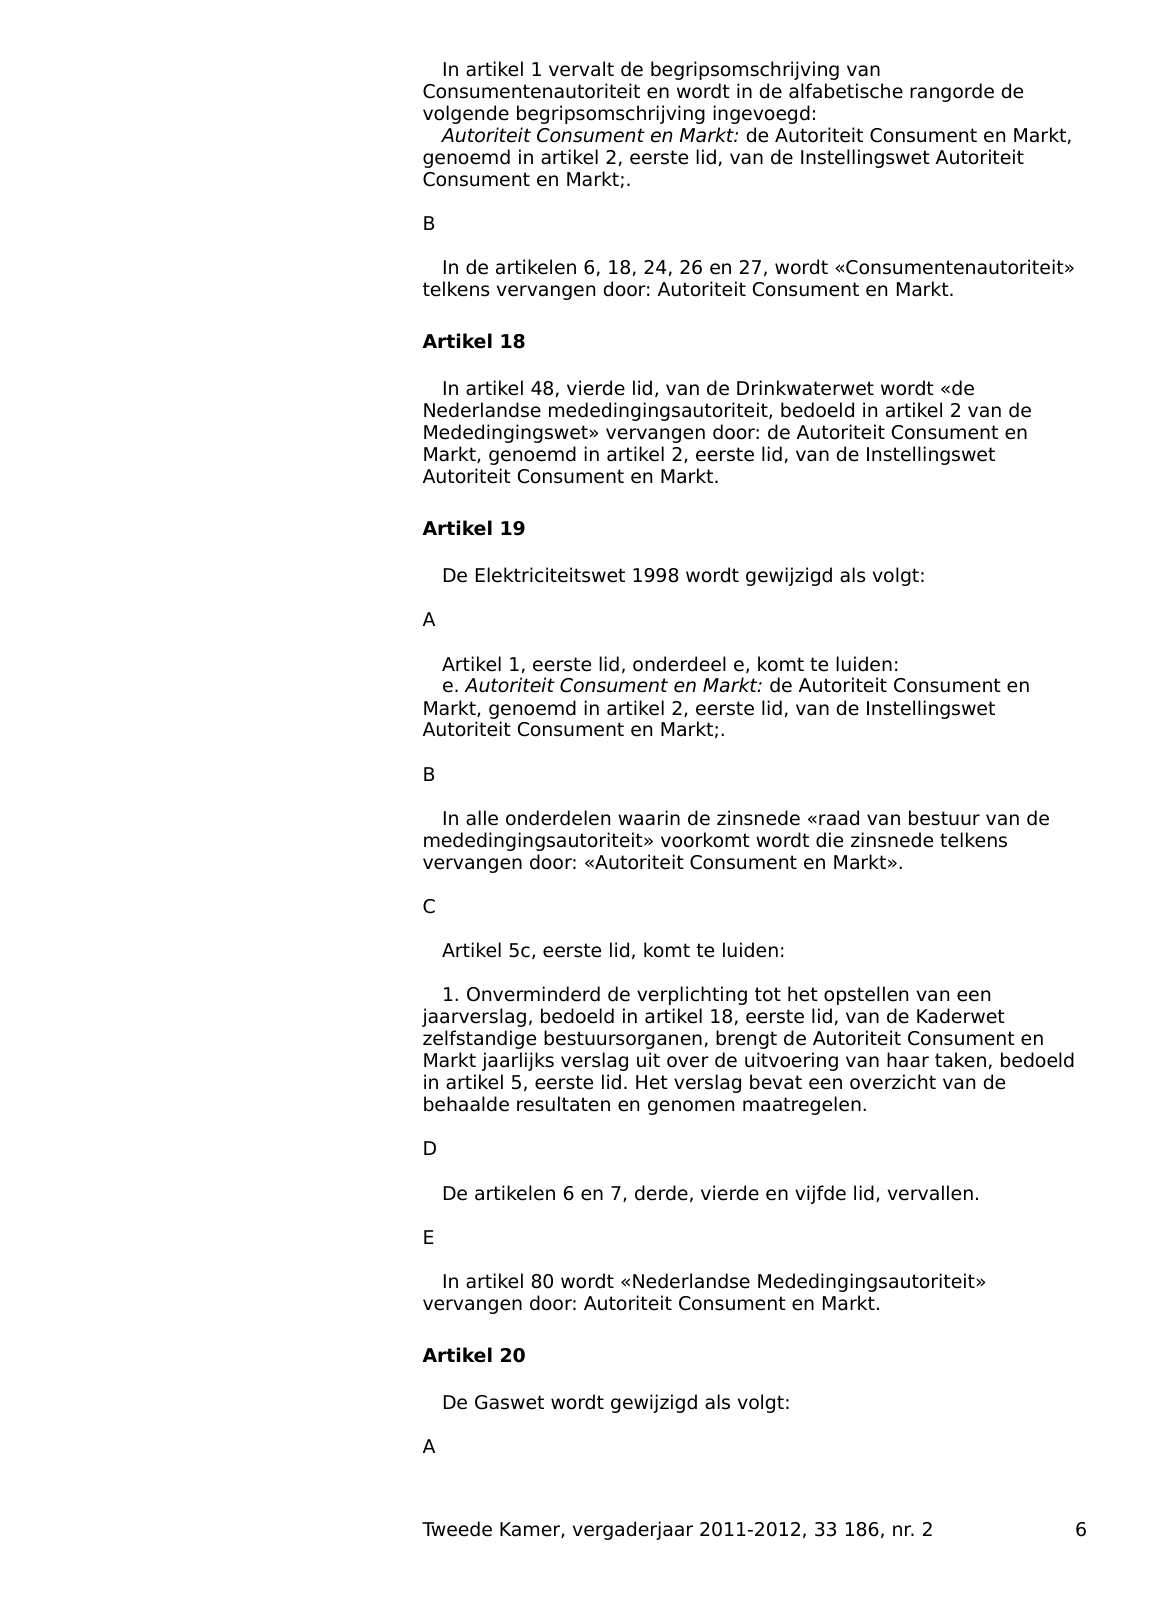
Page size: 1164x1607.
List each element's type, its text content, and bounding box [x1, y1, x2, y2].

text De artikelen 6 en 7, derde, vierde en vijfde lid, vervallen. [422, 1182, 1087, 1204]
subtitle Artikel 18 [422, 331, 1087, 353]
text Autoriteit Consument en Markt: de Autoriteit Consument en Markt, genoemd in artikel 2, eerste lid, van de Instellingswet Autoriteit Consument en Markt;. [422, 125, 1087, 191]
text C [422, 896, 1087, 918]
text De Elektriciteitswet 1998 wordt gewijzigd als volgt: [422, 565, 1087, 587]
text In artikel 48, vierde lid, van de Drinkwaterwet wordt «de Nederlandse mededingingsautoriteit, bedoeld in artikel 2 van de Mededingingswet» vervangen door: de Autoriteit Consument en Markt, genoemd in artikel 2, eerste lid, van de Instellingswet Autoriteit Consument en Markt. [422, 378, 1087, 488]
text e. Autoriteit Consument en Markt: de Autoriteit Consument en Markt, genoemd in artikel 2, eerste lid, van de Instellingswet Autoriteit Consument en Markt;. [422, 675, 1087, 741]
text Artikel 5c, eerste lid, komt te luiden: [422, 940, 1087, 962]
text In artikel 1 vervalt de begripsomschrijving van Consumentenautoriteit en wordt in de alfabetische rangorde de volgende begripsomschrijving ingevoegd: [422, 59, 1087, 125]
text A [422, 609, 1087, 631]
text A [422, 1436, 1087, 1458]
text Artikel 1, eerste lid, onderdeel e, komt te luiden: [422, 653, 1087, 675]
text D [422, 1138, 1087, 1160]
text 1. Onverminderd de verplichting tot het opstellen van een jaarverslag, bedoeld in artikel 18, eerste lid, van de Kaderwet zelfstandige bestuursorganen, brengt de Autoriteit Consument en Markt jaarlijks verslag uit over de uitvoering van haar taken, bedoeld in artikel 5, eerste lid. Het verslag bevat een overzicht van de behaalde resultaten en genomen maatregelen. [422, 984, 1087, 1116]
text B [422, 213, 1087, 235]
text E [422, 1227, 1087, 1248]
subtitle Artikel 20 [422, 1345, 1087, 1367]
text In artikel 80 wordt «Nederlandse Mededingingsautoriteit» vervangen door: Autoriteit Consument en Markt. [422, 1271, 1087, 1315]
text B [422, 763, 1087, 786]
text In alle onderdelen waarin de zinsnede «raad van bestuur van de mededingingsautoriteit» voorkomt wordt die zinsnede telkens vervangen door: «Autoriteit Consument en Markt». [422, 808, 1087, 874]
subtitle Artikel 19 [422, 518, 1087, 540]
text In de artikelen 6, 18, 24, 26 en 27, wordt «Consumentenautoriteit» telkens vervangen door: Autoriteit Consument en Markt. [422, 257, 1087, 301]
text De Gaswet wordt gewijzigd als volgt: [422, 1392, 1087, 1414]
